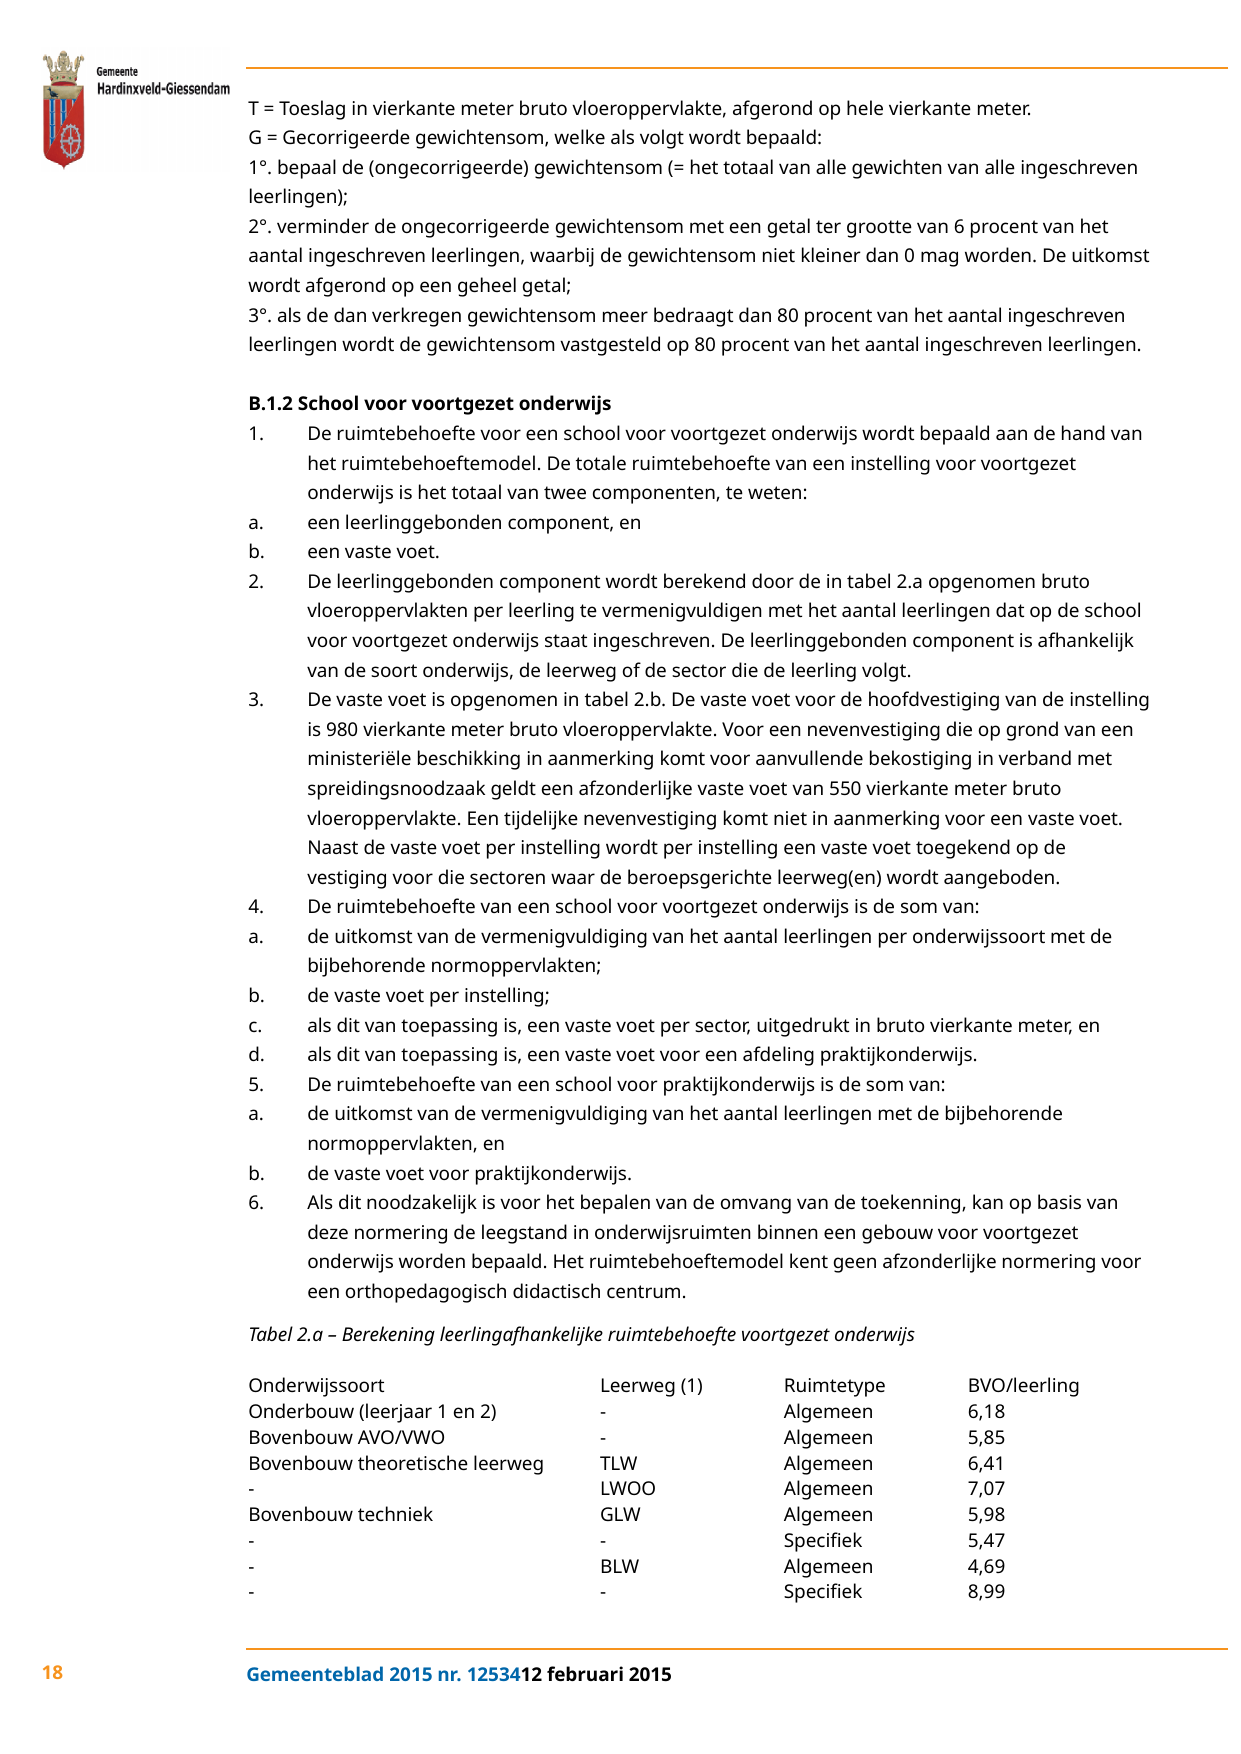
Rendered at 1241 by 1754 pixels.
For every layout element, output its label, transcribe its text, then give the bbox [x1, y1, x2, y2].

table_cell - [600, 1424, 784, 1450]
table_cell 5,47 [968, 1527, 1152, 1553]
table_cell LWOO [600, 1476, 784, 1501]
table_cell - [248, 1579, 600, 1604]
picture [41, 47, 231, 172]
table_cell Bovenbouw techniek [248, 1501, 600, 1527]
table_cell 5,85 [968, 1424, 1152, 1450]
table_cell - [248, 1527, 600, 1553]
list een leerlinggebonden component, en [248, 509, 1152, 535]
list de uitkomst van de vermenigvuldiging van het aantal leerlingen met de bijbehorende normoppervlakten, en [248, 1101, 1152, 1156]
table_cell TLW [600, 1450, 784, 1476]
table_cell Algemeen [784, 1450, 968, 1476]
table_cell 5,98 [968, 1501, 1152, 1527]
text 3°. als de dan verkregen gewichtensom meer bedraagt dan 80 procent van het aantal ingeschreven leerlingen wordt de gewichtensom vastgesteld op 80 procent van het aantal ingeschreven leerlingen. [248, 302, 1152, 357]
table_cell 6,18 [968, 1399, 1152, 1424]
table_header Leerweg (1) [600, 1373, 784, 1398]
list de uitkomst van de vermenigvuldiging van het aantal leerlingen per onderwijssoort met de bijbehorende normoppervlakten; [248, 923, 1152, 978]
text 2°. verminder de ongecorrigeerde gewichtensom met een getal ter grootte van 6 procent van het aantal ingeschreven leerlingen, waarbij de gewichtensom niet kleiner dan 0 mag worden. De uitkomst wordt afgerond op een geheel getal; [248, 213, 1152, 298]
table_cell Algemeen [784, 1553, 968, 1578]
text B.1.2 School voor voortgezet onderwijs [248, 391, 1152, 416]
list als dit van toepassing is, een vaste voet voor een afdeling praktijkonderwijs. [248, 1041, 1152, 1067]
list De leerlinggebonden component wordt berekend door de in tabel 2.a opgenomen bruto vloeroppervlakten per leerling te vermenigvuldigen met het aantal leerlingen dat op de school voor voortgezet onderwijs staat ingeschreven. De leerlinggebonden component is afhankelijk van de soort onderwijs, de leerweg of de sector die de leerling volgt. [248, 568, 1152, 683]
table_cell - [600, 1399, 784, 1424]
list als dit van toepassing is, een vaste voet per sector, uitgedrukt in bruto vierkante meter, en [248, 1012, 1152, 1038]
table_cell Algemeen [784, 1501, 968, 1527]
text 1°. bepaal de (ongecorrigeerde) gewichtensom (= het totaal van alle gewichten van alle ingeschreven leerlingen); [248, 154, 1152, 209]
text T = Toeslag in vierkante meter bruto vloeroppervlakte, afgerond op hele vierkante meter. [248, 95, 1152, 121]
list de vaste voet voor praktijkonderwijs. [248, 1160, 1152, 1186]
table_cell 6,41 [968, 1450, 1152, 1476]
table_cell Specifiek [784, 1527, 968, 1553]
list De vaste voet is opgenomen in tabel 2.b. De vaste voet voor de hoofdvestiging van de instelling is 980 vierkante meter bruto vloeroppervlakte. Voor een nevenvestiging die op grond van een ministeriële beschikking in aanmerking komt voor aanvullende bekostiging in verband met spreidingsnoodzaak geldt een afzonderlijke vaste voet van 550 vierkante meter bruto vloeroppervlakte. Een tijdelijke nevenvestiging komt niet in aanmerking voor een vaste voet. Naast de vaste voet per instelling wordt per instelling een vaste voet toegekend op de vestiging voor die sectoren waar de beroepsgerichte leerweg(en) wordt aangeboden. [248, 686, 1152, 890]
list Als dit noodzakelijk is voor het bepalen van de omvang van de toekenning, kan op basis van deze normering de leegstand in onderwijsruimten binnen een gebouw voor voortgezet onderwijs worden bepaald. Het ruimtebehoeftemodel kent geen afzonderlijke normering voor een orthopedagogisch didactisch centrum. [248, 1189, 1152, 1304]
table_header Onderwijssoort [248, 1373, 600, 1398]
table_cell Bovenbouw theoretische leerweg [248, 1450, 600, 1476]
text G = Gecorrigeerde gewichtensom, welke als volgt wordt bepaald: [248, 124, 1152, 150]
table_cell Specifiek [784, 1579, 968, 1604]
table_header BVO/leerling [968, 1373, 1152, 1398]
table_header Ruimtetype [784, 1373, 968, 1398]
table_cell Onderbouw (leerjaar 1 en 2) [248, 1399, 600, 1424]
list De ruimtebehoefte van een school voor voortgezet onderwijs is de som van: [248, 893, 1152, 919]
table_cell Algemeen [784, 1476, 968, 1501]
list een vaste voet. [248, 538, 1152, 564]
table_cell 8,99 [968, 1579, 1152, 1604]
text Tabel 2.a – Berekening leerlingafhankelijke ruimtebehoefte voortgezet onderwijs [248, 1321, 1152, 1347]
table_cell Algemeen [784, 1399, 968, 1424]
table_cell - [248, 1476, 600, 1501]
table_cell Algemeen [784, 1424, 968, 1450]
list De ruimtebehoefte voor een school voor voortgezet onderwijs wordt bepaald aan de hand van het ruimtebehoeftemodel. De totale ruimtebehoefte van een instelling voor voortgezet onderwijs is het totaal van twee componenten, te weten: [248, 420, 1152, 505]
table_cell 4,69 [968, 1553, 1152, 1578]
list de vaste voet per instelling; [248, 982, 1152, 1008]
table_cell - [600, 1527, 784, 1553]
table_cell GLW [600, 1501, 784, 1527]
table_cell Bovenbouw AVO/VWO [248, 1424, 600, 1450]
table_cell 7,07 [968, 1476, 1152, 1501]
list De ruimtebehoefte van een school voor praktijkonderwijs is de som van: [248, 1071, 1152, 1097]
table_cell BLW [600, 1553, 784, 1578]
table_cell - [248, 1553, 600, 1578]
table_cell - [600, 1579, 784, 1604]
